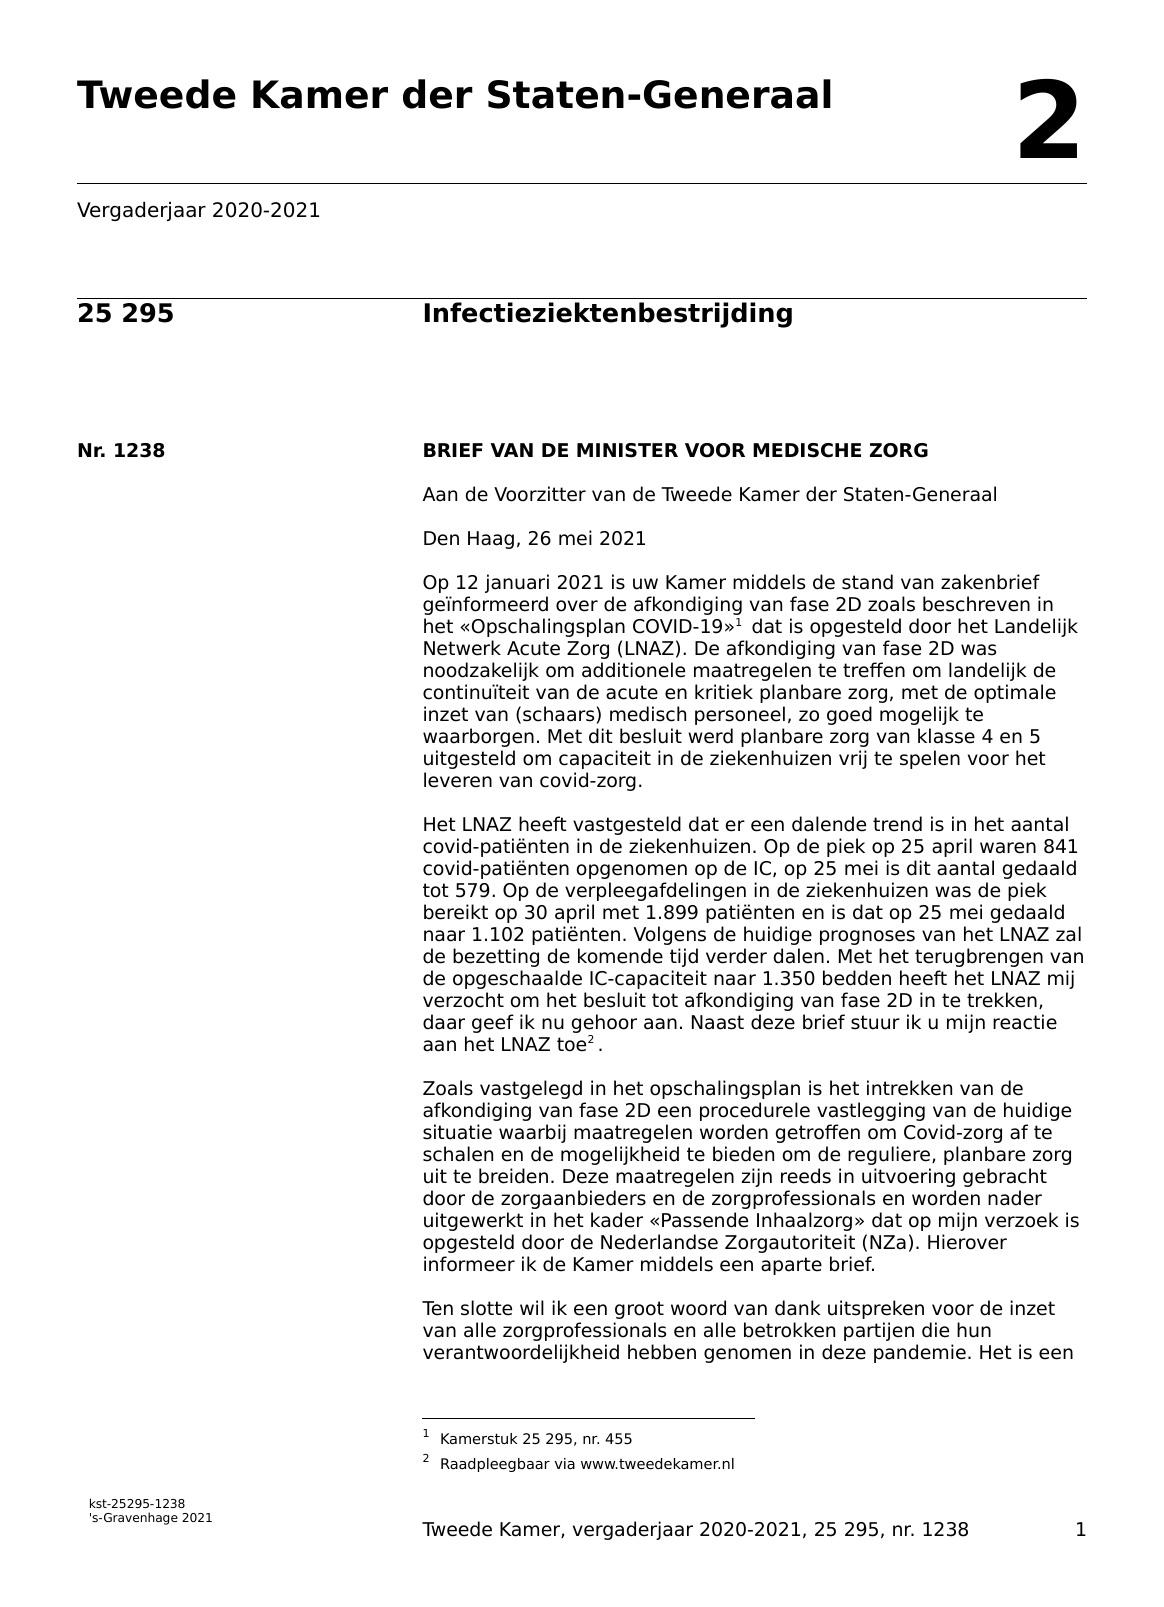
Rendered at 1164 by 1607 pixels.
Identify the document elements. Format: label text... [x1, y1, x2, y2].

table_header Tweede Kamer der Staten-Generaal [77, 59, 886, 183]
table_header 2 [886, 59, 1087, 183]
text Aan de Voorzitter van de Tweede Kamer der Staten-Generaal [422, 484, 1087, 506]
subtitle 25 295 Infectieziektenbestrijding [77, 299, 1087, 329]
text Het LNAZ heeft vastgesteld dat er een dalende trend is in het aantal covid-patiënten in de ziekenhuizen. Op de piek op 25 april waren 841 covid-patiënten opgenomen op de IC, op 25 mei is dit aantal gedaald tot 579. Op de verpleegafdelingen in de ziekenhuizen was de piek bereikt op 30 april met 1.899 patiënten en is dat op 25 mei gedaald naar 1.102 patiënten. Volgens de huidige prognoses van het LNAZ zal de bezetting de komende tijd verder dalen. Met het terugbrengen van de opgeschaalde IC-capaciteit naar 1.350 bedden heeft het LNAZ mij verzocht om het besluit tot afkondiging van fase 2D in te trekken, daar geef ik nu gehoor aan. Naast deze brief stuur ik u mijn reactie aan het LNAZ toe. [422, 814, 1087, 1056]
text Zoals vastgelegd in het opschalingsplan is het intrekken van de afkondiging van fase 2D een procedurele vastlegging van de huidige situatie waarbij maatregelen worden getroffen om Covid-zorg af te schalen en de mogelijkheid te bieden om de reguliere, planbare zorg uit te breiden. Deze maatregelen zijn reeds in uitvoering gebracht door de zorgaanbieders en de zorgprofessionals en worden nader uitgewerkt in het kader «Passende Inhaalzorg» dat op mijn verzoek is opgesteld door de Nederlandse Zorgautoriteit (NZa). Hierover informeer ik de Kamer middels een aparte brief. [422, 1078, 1087, 1276]
text Raadpleegbaar via www.tweedekamer.nl [422, 1452, 1087, 1474]
text 's-Gravenhage 2021 [88, 1511, 323, 1525]
text Ten slotte wil ik een groot woord van dank uitspreken voor de inzet van alle zorgprofessionals en alle betrokken partijen die hun verantwoordelijkheid hebben genomen in deze pandemie. Het is een [422, 1298, 1087, 1364]
text kst-25295-1238 [88, 1497, 323, 1511]
text Op 12 januari 2021 is uw Kamer middels de stand van zakenbrief geïnformeerd over de afkondiging van fase 2D zoals beschreven in het «Opschalingsplan COVID-19» dat is opgesteld door het Landelijk Netwerk Acute Zorg (LNAZ). De afkondiging van fase 2D was noodzakelijk om additionele maatregelen te treffen om landelijk de continuïteit van de acute en kritiek planbare zorg, met de optimale inzet van (schaars) medisch personeel, zo goed mogelijk te waarborgen. Met dit besluit werd planbare zorg van klasse 4 en 5 uitgesteld om capaciteit in de ziekenhuizen vrij te spelen voor het leveren van covid-zorg. [422, 572, 1087, 792]
subtitle Nr. 1238 BRIEF VAN DE MINISTER VOOR MEDISCHE ZORG [77, 440, 1087, 462]
table_cell Vergaderjaar 2020-2021 [77, 184, 1087, 298]
text Den Haag, 26 mei 2021 [422, 528, 1087, 550]
text Kamerstuk 25 295, nr. 455 [422, 1427, 1087, 1449]
